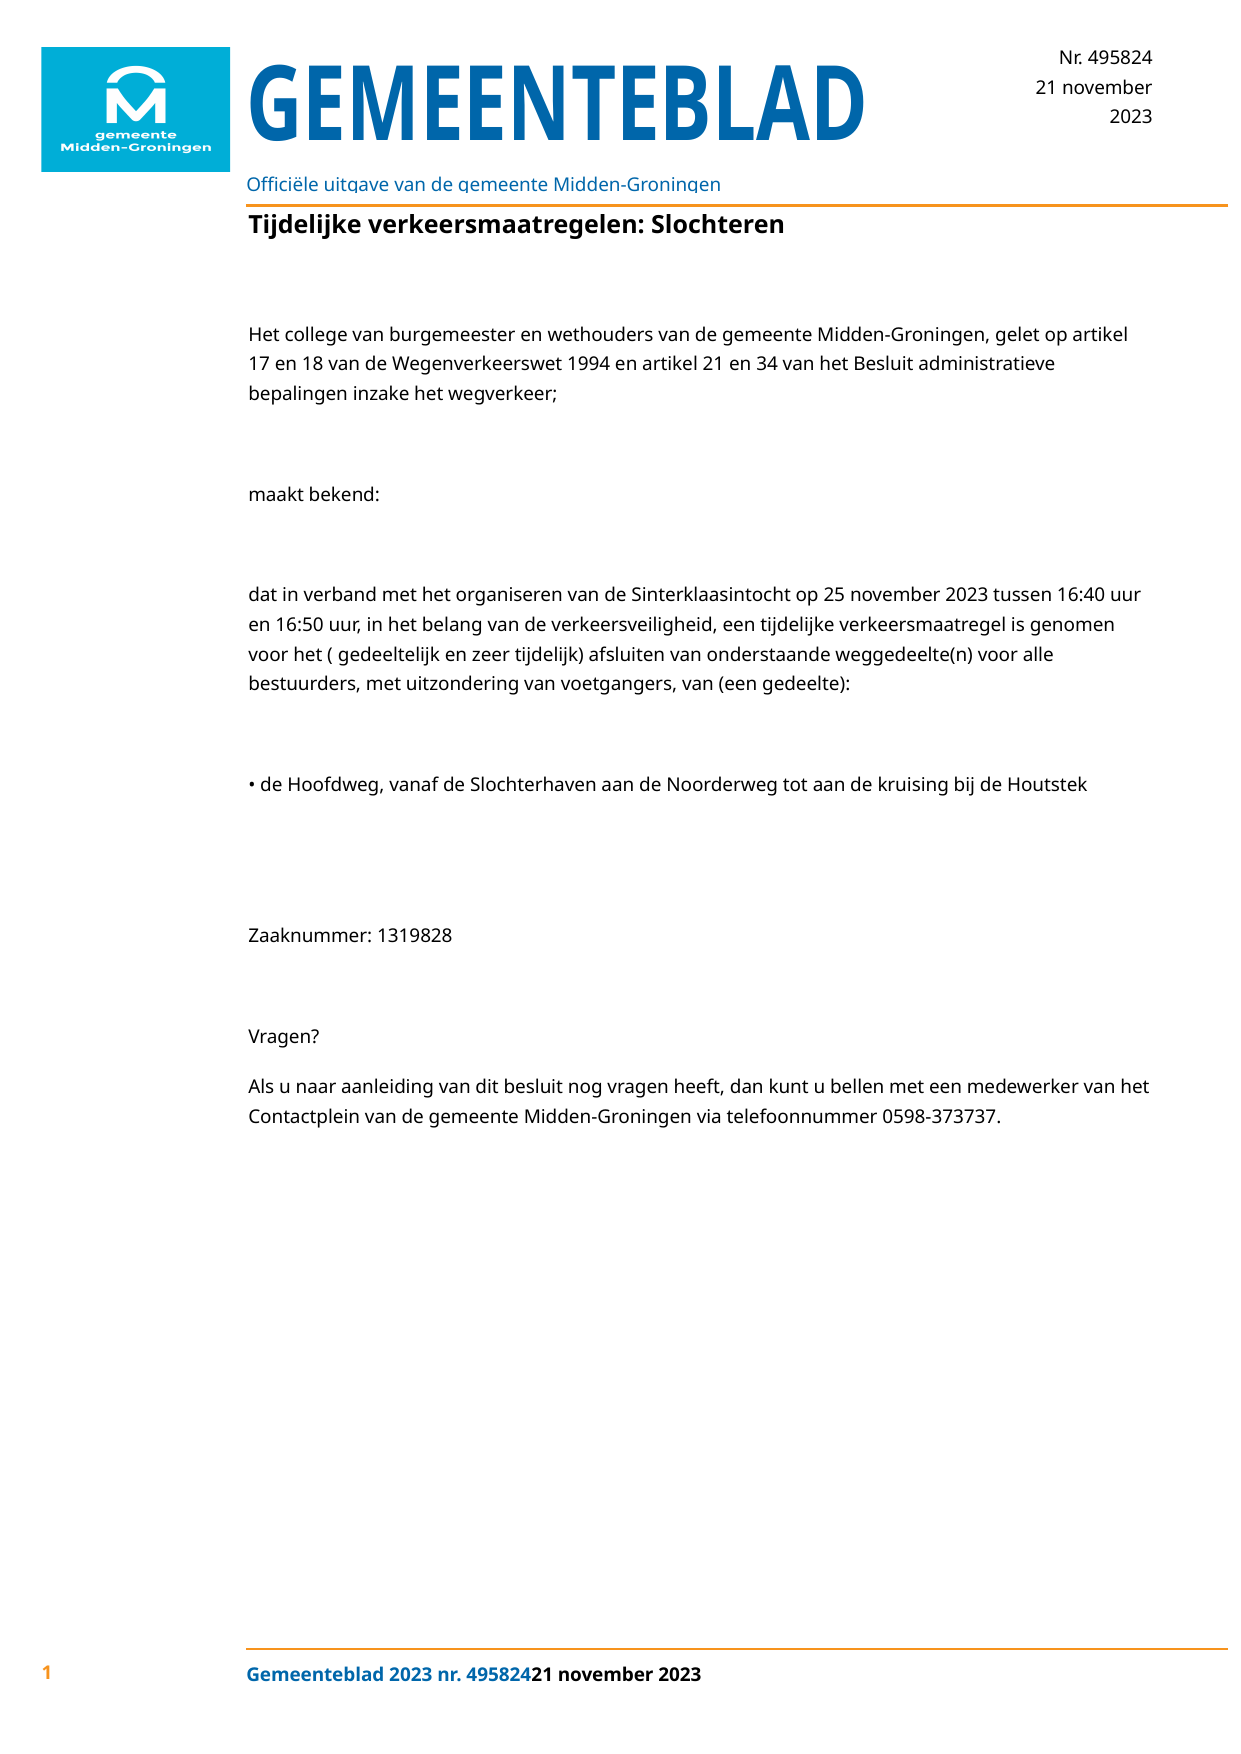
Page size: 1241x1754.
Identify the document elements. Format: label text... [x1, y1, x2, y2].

text maakt bekend: [248, 481, 1152, 506]
text Zaaknummer: 1319828 [248, 922, 1152, 948]
picture [108, 66, 164, 82]
text Als u naar aanleiding van dit besluit nog vragen heeft, dan kunt u bellen met een medewerker van het Contactplein van de gemeente Midden-Groningen via telefoonnummer 0598-373737. [248, 1074, 1152, 1129]
text dat in verband met het organiseren van de Sinterklaasintocht op 25 november 2023 tussen 16:40 uur en 16:50 uur, in het belang van de verkeersveiligheid, een tijdelijke verkeersmaatregel is genomen voor het ( gedeeltelijk en zeer tijdelijk) afsluiten van onderstaande weggedeelte(n) voor alle bestuurders, met uitzondering van voetgangers, van (een gedeelte): [248, 582, 1152, 696]
picture [184, 146, 190, 153]
picture [107, 89, 165, 122]
text • de Hoofdweg, vanaf de Slochterhaven aan de Noorderweg tot aan de kruising bij de Houtstek [248, 771, 1152, 797]
text Tijdelijke verkeersmaatregelen: Slochteren [248, 207, 1152, 241]
text Vragen? [248, 1023, 1152, 1049]
text Het college van burgemeester en wethouders van de gemeente Midden-Groningen, gelet op artikel 17 en 18 van de Wegenverkeerswet 1994 en artikel 21 en 34 van het Besluit administratieve bepalingen inzake het wegverkeer; [248, 321, 1152, 406]
